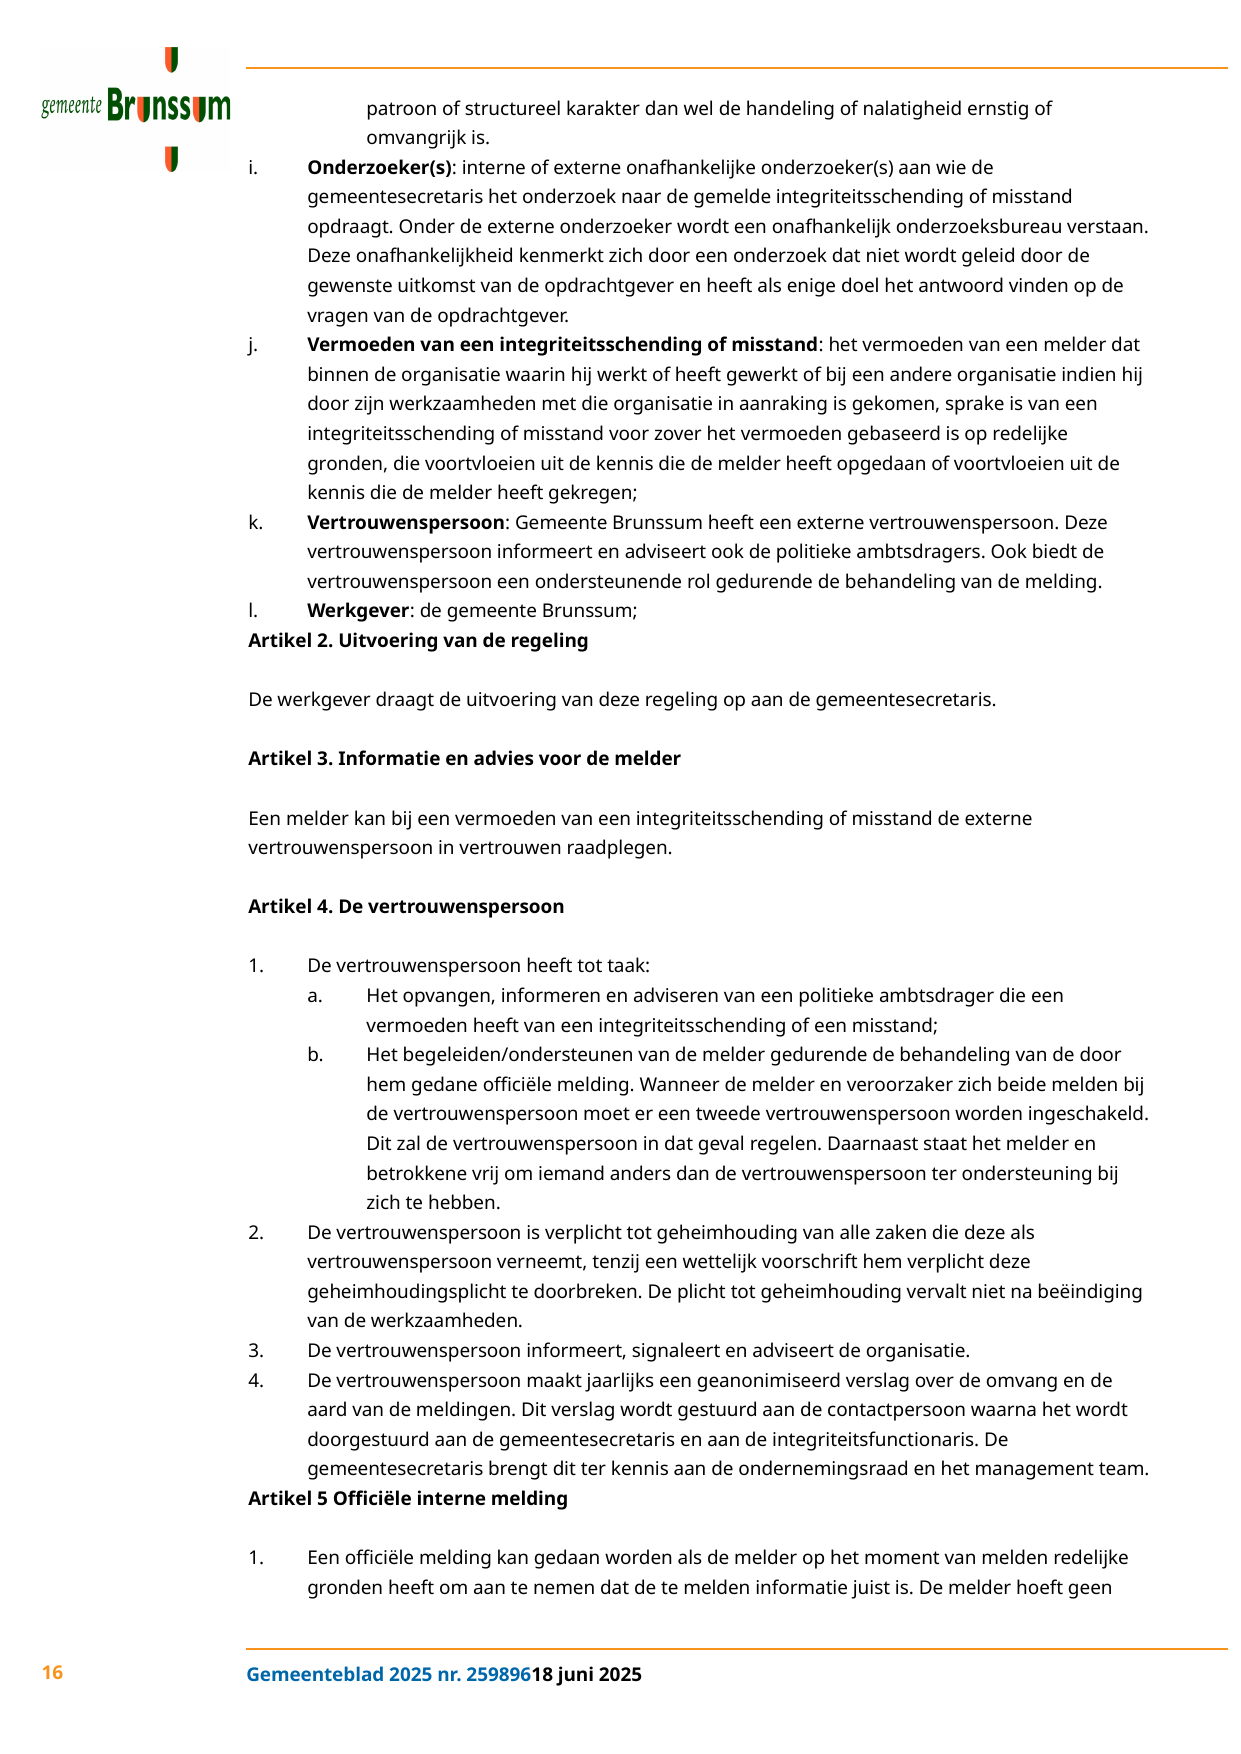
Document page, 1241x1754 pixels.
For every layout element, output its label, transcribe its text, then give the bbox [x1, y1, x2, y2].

text Artikel 5 Officiële interne melding [248, 1485, 1152, 1511]
list De vertrouwenspersoon maakt jaarlijks een geanonimiseerd verslag over de omvang en de aard van de meldingen. Dit verslag wordt gestuurd aan de contactpersoon waarna het wordt doorgestuurd aan de gemeentesecretaris en aan de integriteitsfunctionaris. De gemeentesecretaris brengt dit ter kennis aan de ondernemingsraad en het management team. [248, 1367, 1152, 1481]
list patroon of structureel karakter dan wel de handeling of nalatigheid ernstig of omvangrijk is. [307, 95, 1152, 150]
list De vertrouwenspersoon is verplicht tot geheimhouding van alle zaken die deze als vertrouwenspersoon verneemt, tenzij een wettelijk voorschrift hem verplicht deze geheimhoudingsplicht te doorbreken. De plicht tot geheimhouding vervalt niet na beëindiging van de werkzaamheden. [248, 1219, 1152, 1333]
text Een melder kan bij een vermoeden van een integriteitsschending of misstand de externe vertrouwenspersoon in vertrouwen raadplegen. [248, 805, 1152, 860]
list Het opvangen, informeren en adviseren van een politieke ambtsdrager die een vermoeden heeft van een integriteitsschending of een misstand; [307, 982, 1152, 1038]
list Een officiële melding kan gedaan worden als de melder op het moment van melden redelijke gronden heeft om aan te nemen dat de te melden informatie juist is. De melder hoeft geen [248, 1544, 1152, 1600]
list Vertrouwenspersoon: Gemeente Brunssum heeft een externe vertrouwenspersoon. Deze vertrouwenspersoon informeert en adviseert ook de politieke ambtsdragers. Ook biedt de vertrouwenspersoon een ondersteunende rol gedurende de behandeling van de melding. [248, 509, 1152, 594]
list Het begeleiden/ondersteunen van de melder gedurende de behandeling van de door hem gedane officiële melding. Wanneer de melder en veroorzaker zich beide melden bij de vertrouwenspersoon moet er een tweede vertrouwenspersoon worden ingeschakeld. Dit zal de vertrouwenspersoon in dat geval regelen. Daarnaast staat het melder en betrokkene vrij om iemand anders dan de vertrouwenspersoon ter ondersteuning bij zich te hebben. [307, 1041, 1152, 1215]
list Vermoeden van een integriteitsschending of misstand: het vermoeden van een melder dat binnen de organisatie waarin hij werkt of heeft gewerkt of bij een andere organisatie indien hij door zijn werkzaamheden met die organisatie in aanraking is gekomen, sprake is van een integriteitsschending of misstand voor zover het vermoeden gebaseerd is op redelijke gronden, die voortvloeien uit de kennis die de melder heeft opgedaan of voortvloeien uit de kennis die de melder heeft gekregen; [248, 331, 1152, 505]
list Onderzoeker(s): interne of externe onafhankelijke onderzoeker(s) aan wie de gemeentesecretaris het onderzoek naar de gemelde integriteitsschending of misstand opdraagt. Onder de externe onderzoeker wordt een onafhankelijk onderzoeksbureau verstaan. Deze onafhankelijkheid kenmerkt zich door een onderzoek dat niet wordt geleid door de gewenste uitkomst van de opdrachtgever en heeft als enige doel het antwoord vinden op de vragen van de opdrachtgever. [248, 154, 1152, 328]
list De vertrouwenspersoon informeert, signaleert en adviseert de organisatie. [248, 1337, 1152, 1363]
picture [41, 47, 231, 172]
text Artikel 4. De vertrouwenspersoon [248, 893, 1152, 919]
text De werkgever draagt de uitvoering van deze regeling op aan de gemeentesecretaris. [248, 686, 1152, 712]
list Werkgever: de gemeente Brunssum; [248, 598, 1152, 623]
text Artikel 2. Uitvoering van de regeling [248, 627, 1152, 653]
list De vertrouwenspersoon heeft tot taak: [248, 953, 1152, 978]
text Artikel 3. Informatie en advies voor de melder [248, 746, 1152, 771]
